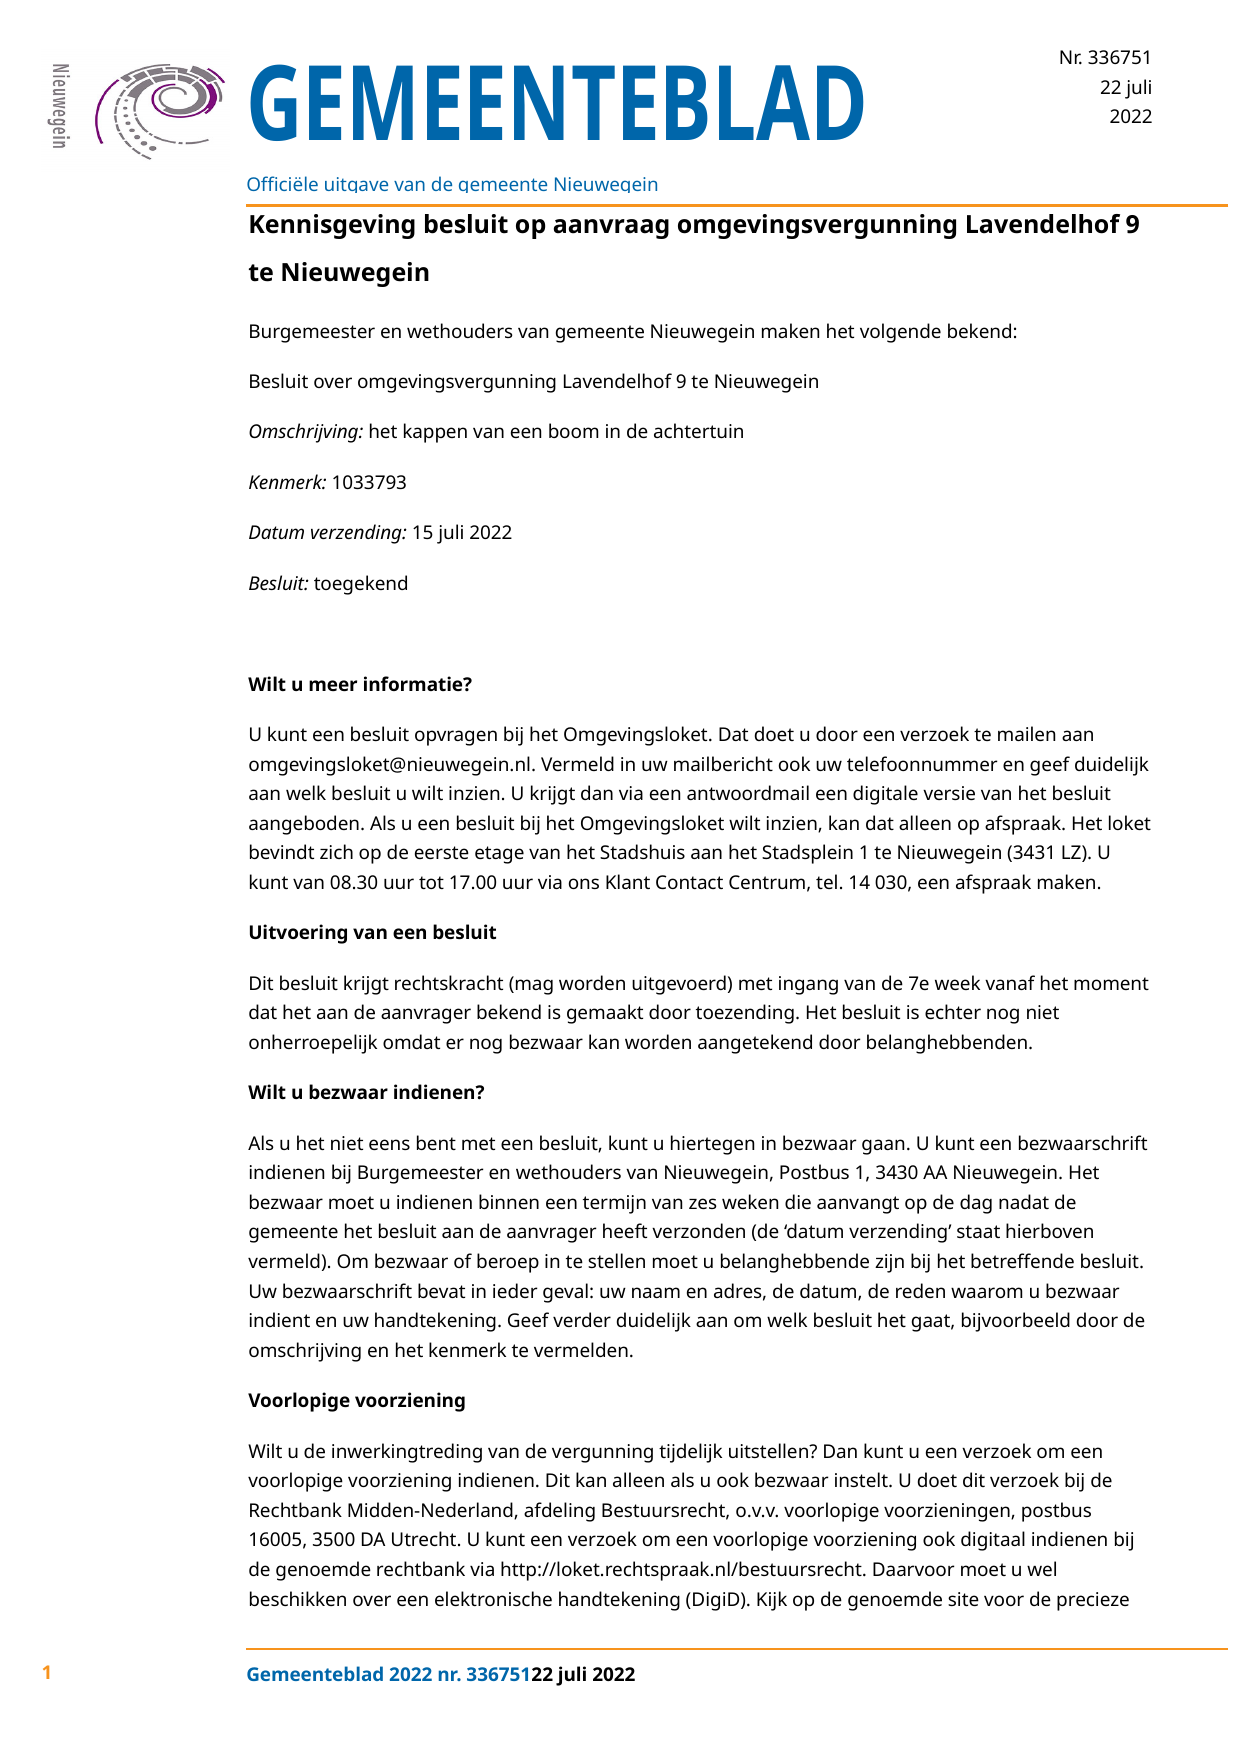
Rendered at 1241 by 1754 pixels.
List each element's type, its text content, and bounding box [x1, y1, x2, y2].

text Wilt u meer informatie? [248, 671, 1152, 697]
text Besluit: toegekend [248, 570, 1152, 596]
picture [41, 47, 231, 172]
text Kenmerk: 1033793 [248, 469, 1152, 495]
text Besluit over omgevingsvergunning Lavendelhof 9 te Nieuwegein [248, 368, 1152, 394]
text Burgemeester en wethouders van gemeente Nieuwegein maken het volgende bekend: [248, 318, 1152, 344]
text Uitvoering van een besluit [248, 919, 1152, 945]
text Omschrijving: het kappen van een boom in de achtertuin [248, 419, 1152, 444]
text Kennisgeving besluit op aanvraag omgevingsvergunning Lavendelhof 9 te Nieuwegein [248, 207, 1152, 288]
text Als u het niet eens bent met een besluit, kunt u hiertegen in bezwaar gaan. U kunt een bezwaarschrift indienen bij Burgemeester en wethouders van Nieuwegein, Postbus 1, 3430 AA Nieuwegein. Het bezwaar moet u indienen binnen een termijn van zes weken die aanvangt op de dag nadat de gemeente het besluit aan de aanvrager heeft verzonden (de ‘datum verzending’ staat hierboven vermeld). Om bezwaar of beroep in te stellen moet u belanghebbende zijn bij het betreffende besluit. Uw bezwaarschrift bevat in ieder geval: uw naam en adres, de datum, de reden waarom u bezwaar indient en uw handtekening. Geef verder duidelijk aan om welk besluit het gaat, bijvoorbeeld door de omschrijving en het kenmerk te vermelden. [248, 1130, 1152, 1363]
text U kunt een besluit opvragen bij het Omgevingsloket. Dat doet u door een verzoek te mailen aan omgevingsloket@nieuwegein.nl. Vermeld in uw mailbericht ook uw telefoonnummer en geef duidelijk aan welk besluit u wilt inzien. U krijgt dan via een antwoordmail een digitale versie van het besluit aangeboden. Als u een besluit bij het Omgevingsloket wilt inzien, kan dat alleen op afspraak. Het loket bevindt zich op de eerste etage van het Stadshuis aan het Stadsplein 1 te Nieuwegein (3431 LZ). U kunt van 08.30 uur tot 17.00 uur via ons Klant Contact Centrum, tel. 14 030, een afspraak maken. [248, 721, 1152, 895]
text Wilt u bezwaar indienen? [248, 1079, 1152, 1105]
text Datum verzending: 15 juli 2022 [248, 519, 1152, 545]
text Dit besluit krijgt rechtskracht (mag worden uitgevoerd) met ingang van de 7e week vanaf het moment dat het aan de aanvrager bekend is gemaakt door toezending. Het besluit is echter nog niet onherroepelijk omdat er nog bezwaar kan worden aangetekend door belanghebbenden. [248, 970, 1152, 1055]
text Wilt u de inwerkingtreding van de vergunning tijdelijk uitstellen? Dan kunt u een verzoek om een voorlopige voorziening indienen. Dit kan alleen als u ook bezwaar instelt. U doet dit verzoek bij de Rechtbank Midden-Nederland, afdeling Bestuursrecht, o.v.v. voorlopige voorzieningen, postbus 16005, 3500 DA Utrecht. U kunt een verzoek om een voorlopige voorziening ook digitaal indienen bij de genoemde rechtbank via http://loket.rechtspraak.nl/bestuursrecht. Daarvoor moet u wel beschikken over een elektronische handtekening (DigiD). Kijk op de genoemde site voor de precieze [248, 1438, 1152, 1612]
text Voorlopige voorziening [248, 1387, 1152, 1413]
